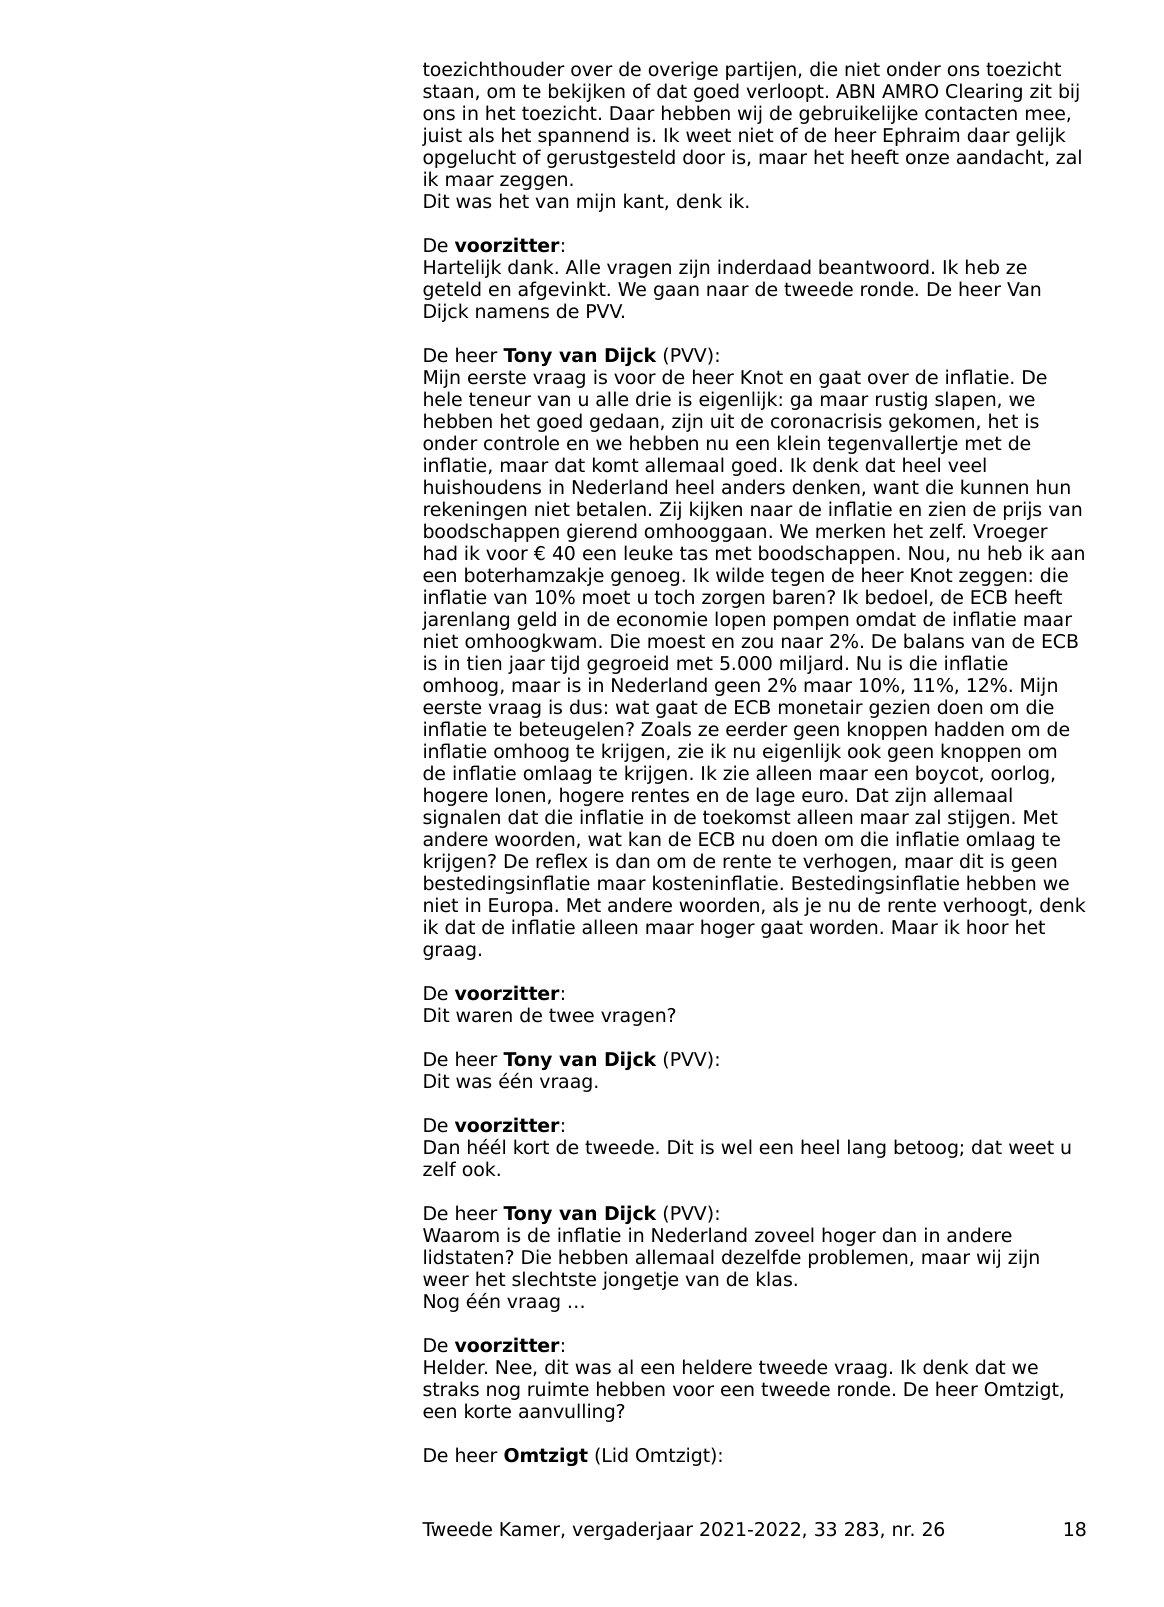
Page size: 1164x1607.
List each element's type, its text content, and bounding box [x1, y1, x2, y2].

text Helder. Nee, dit was al een heldere tweede vraag. Ik denk dat we straks nog ruimte hebben voor een tweede ronde. De heer Omtzigt, een korte aanvulling? [422, 1357, 1087, 1423]
text Nog één vraag … [422, 1291, 1087, 1313]
text De heer Tony van Dijck (PVV): [422, 1049, 1087, 1071]
text Waarom is de inflatie in Nederland zoveel hoger dan in andere lidstaten? Die hebben allemaal dezelfde problemen, maar wij zijn weer het slechtste jongetje van de klas. [422, 1225, 1087, 1291]
text De voorzitter: [422, 983, 1087, 1005]
text toezichthouder over de overige partijen, die niet onder ons toezicht staan, om te bekijken of dat goed verloopt. ABN AMRO Clearing zit bij ons in het toezicht. Daar hebben wij de gebruikelijke contacten mee, juist als het spannend is. Ik weet niet of de heer Ephraim daar gelijk opgelucht of gerustgesteld door is, maar het heeft onze aandacht, zal ik maar zeggen. [422, 59, 1087, 191]
text Hartelijk dank. Alle vragen zijn inderdaad beantwoord. Ik heb ze geteld en afgevinkt. We gaan naar de tweede ronde. De heer Van Dijck namens de PVV. [422, 257, 1087, 323]
text Dan héél kort de tweede. Dit is wel een heel lang betoog; dat weet u zelf ook. [422, 1137, 1087, 1181]
text Dit was één vraag. [422, 1071, 1087, 1093]
text Mijn eerste vraag is voor de heer Knot en gaat over de inflatie. De hele teneur van u alle drie is eigenlijk: ga maar rustig slapen, we hebben het goed gedaan, zijn uit de coronacrisis gekomen, het is onder controle en we hebben nu een klein tegenvallertje met de inflatie, maar dat komt allemaal goed. Ik denk dat heel veel huishoudens in Nederland heel anders denken, want die kunnen hun rekeningen niet betalen. Zij kijken naar de inflatie en zien de prijs van boodschappen gierend omhooggaan. We merken het zelf. Vroeger had ik voor € 40 een leuke tas met boodschappen. Nou, nu heb ik aan een boterhamzakje genoeg. Ik wilde tegen de heer Knot zeggen: die inflatie van 10% moet u toch zorgen baren? Ik bedoel, de ECB heeft jarenlang geld in de economie lopen pompen omdat de inflatie maar niet omhoogkwam. Die moest en zou naar 2%. De balans van de ECB is in tien jaar tijd gegroeid met 5.000 miljard. Nu is die inflatie omhoog, maar is in Nederland geen 2% maar 10%, 11%, 12%. Mijn eerste vraag is dus: wat gaat de ECB monetair gezien doen om die inflatie te beteugelen? Zoals ze eerder geen knoppen hadden om de inflatie omhoog te krijgen, zie ik nu eigenlijk ook geen knoppen om de inflatie omlaag te krijgen. Ik zie alleen maar een boycot, oorlog, hogere lonen, hogere rentes en de lage euro. Dat zijn allemaal signalen dat die inflatie in de toekomst alleen maar zal stijgen. Met andere woorden, wat kan de ECB nu doen om die inflatie omlaag te krijgen? De reflex is dan om de rente te verhogen, maar dit is geen bestedingsinflatie maar kosteninflatie. Bestedingsinflatie hebben we niet in Europa. Met andere woorden, als je nu de rente verhoogt, denk ik dat de inflatie alleen maar hoger gaat worden. Maar ik hoor het graag. [422, 367, 1087, 961]
text Dit was het van mijn kant, denk ik. [422, 191, 1087, 213]
text De heer Tony van Dijck (PVV): [422, 1203, 1087, 1225]
text De voorzitter: [422, 1335, 1087, 1357]
text Dit waren de twee vragen? [422, 1005, 1087, 1027]
text De voorzitter: [422, 235, 1087, 257]
text De heer Omtzigt (Lid Omtzigt): [422, 1445, 1087, 1467]
text De heer Tony van Dijck (PVV): [422, 345, 1087, 367]
text De voorzitter: [422, 1115, 1087, 1137]
